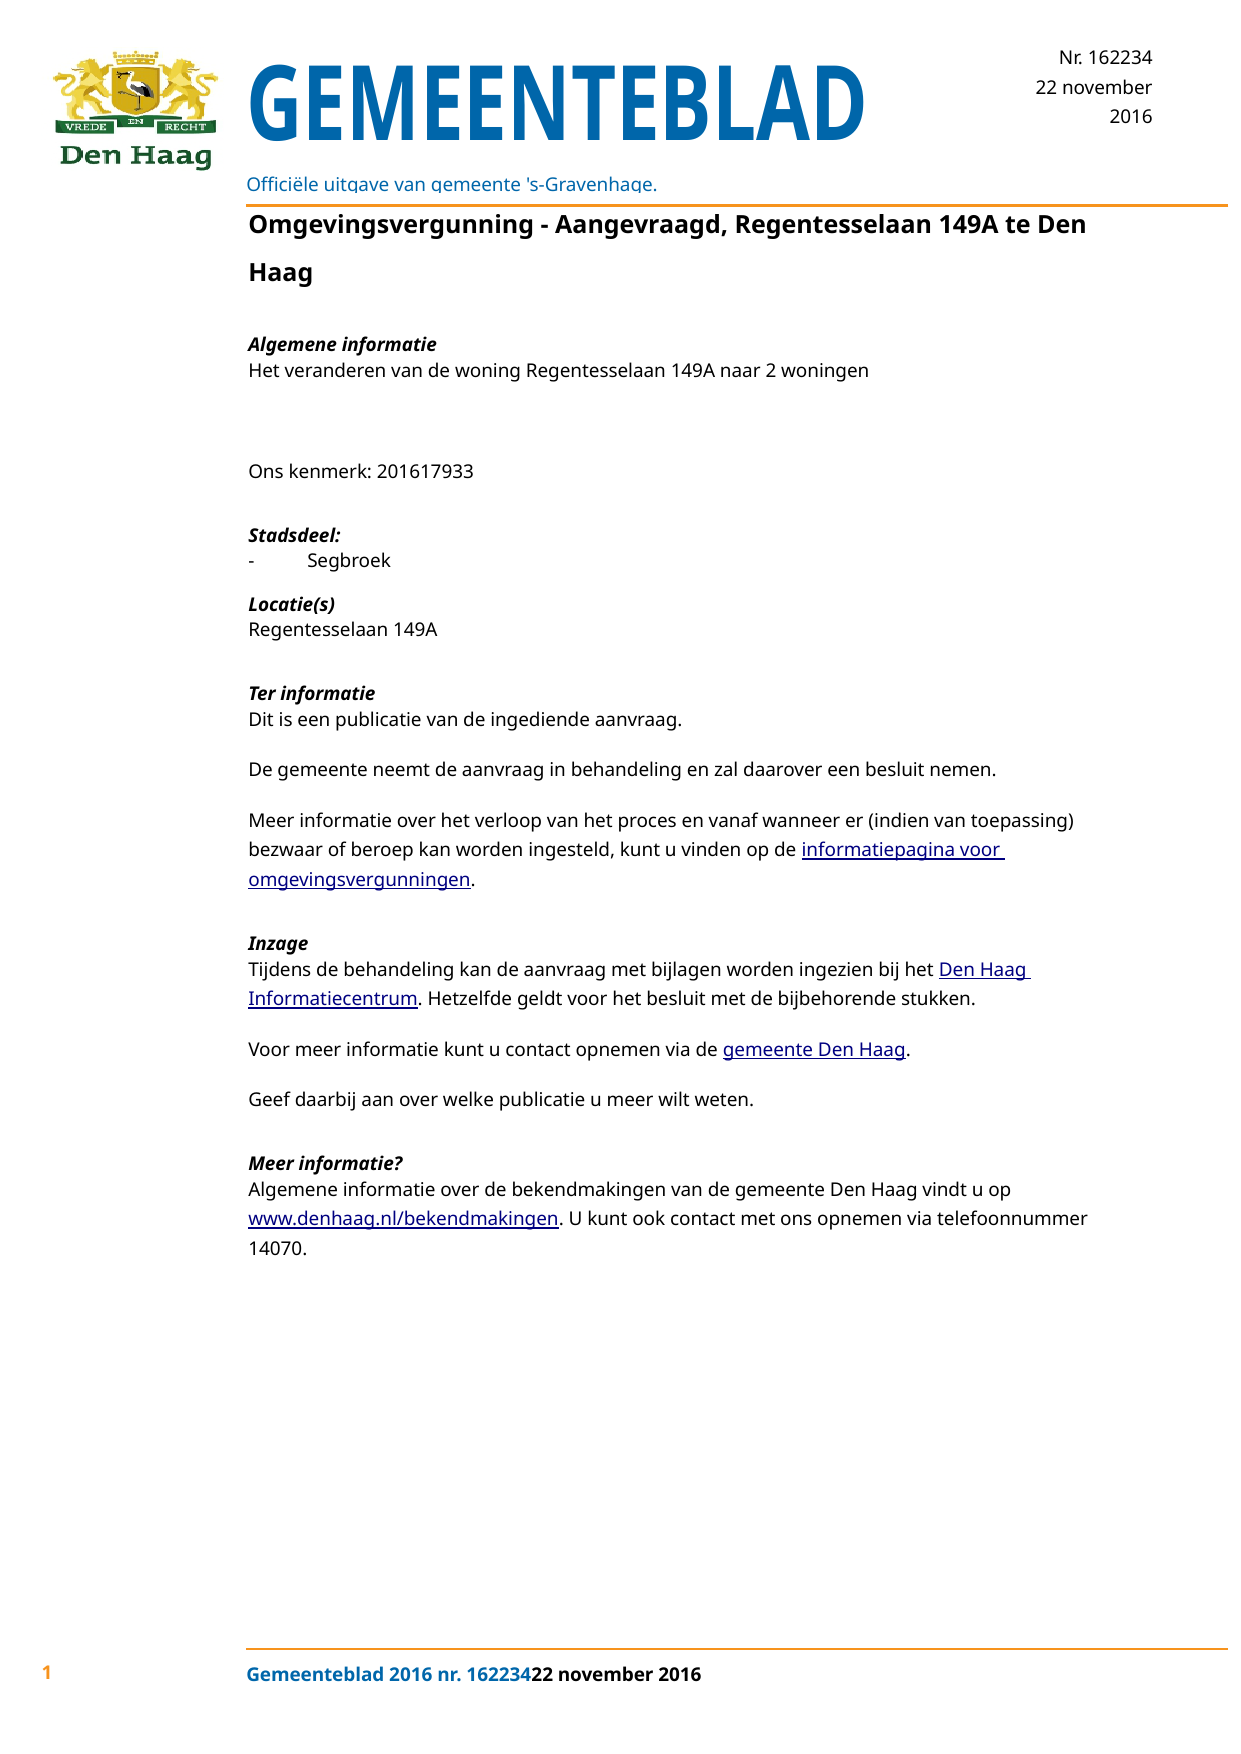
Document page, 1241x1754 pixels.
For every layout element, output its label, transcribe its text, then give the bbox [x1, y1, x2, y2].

text Meer informatie over het verloop van het proces en vanaf wanneer er (indien van toepassing) bezwaar of beroep kan worden ingesteld, kunt u vinden op de informatiepagina voor omgevingsvergunningen. [248, 807, 1152, 892]
text Algemene informatie over de bekendmakingen van de gemeente Den Haag vindt u op www.denhaag.nl/bekendmakingen. U kunt ook contact met ons opnemen via telefoonnummer 14070. [248, 1176, 1152, 1261]
text Locatie(s) [248, 591, 1152, 617]
text Regentesselaan 149A [248, 617, 1152, 642]
text Algemene informatie [248, 331, 1152, 357]
text Meer informatie? [248, 1150, 1152, 1176]
text Ter informatie [248, 681, 1152, 706]
picture [41, 47, 231, 172]
text Het veranderen van de woning Regentesselaan 149A naar 2 woningen [248, 357, 1152, 383]
text Tijdens de behandeling kan de aanvraag met bijlagen worden ingezien bij het Den Haag Informatiecentrum. Hetzelfde geldt voor het besluit met de bijbehorende stukken. [248, 956, 1152, 1011]
text Inzage [248, 930, 1152, 956]
text Ons kenmerk: 201617933 [248, 458, 1152, 484]
text Geef daarbij aan over welke publicatie u meer wilt weten. [248, 1086, 1152, 1112]
text Dit is een publicatie van de ingediende aanvraag. [248, 706, 1152, 732]
text De gemeente neemt de aanvraag in behandeling en zal daarover een besluit nemen. [248, 757, 1152, 782]
text Stadsdeel: [248, 522, 1152, 548]
text Voor meer informatie kunt u contact opnemen via de gemeente Den Haag. [248, 1036, 1152, 1062]
list Segbroek [248, 548, 1152, 573]
text Omgevingsvergunning - Aangevraagd, Regentesselaan 149A te Den Haag [248, 207, 1152, 288]
